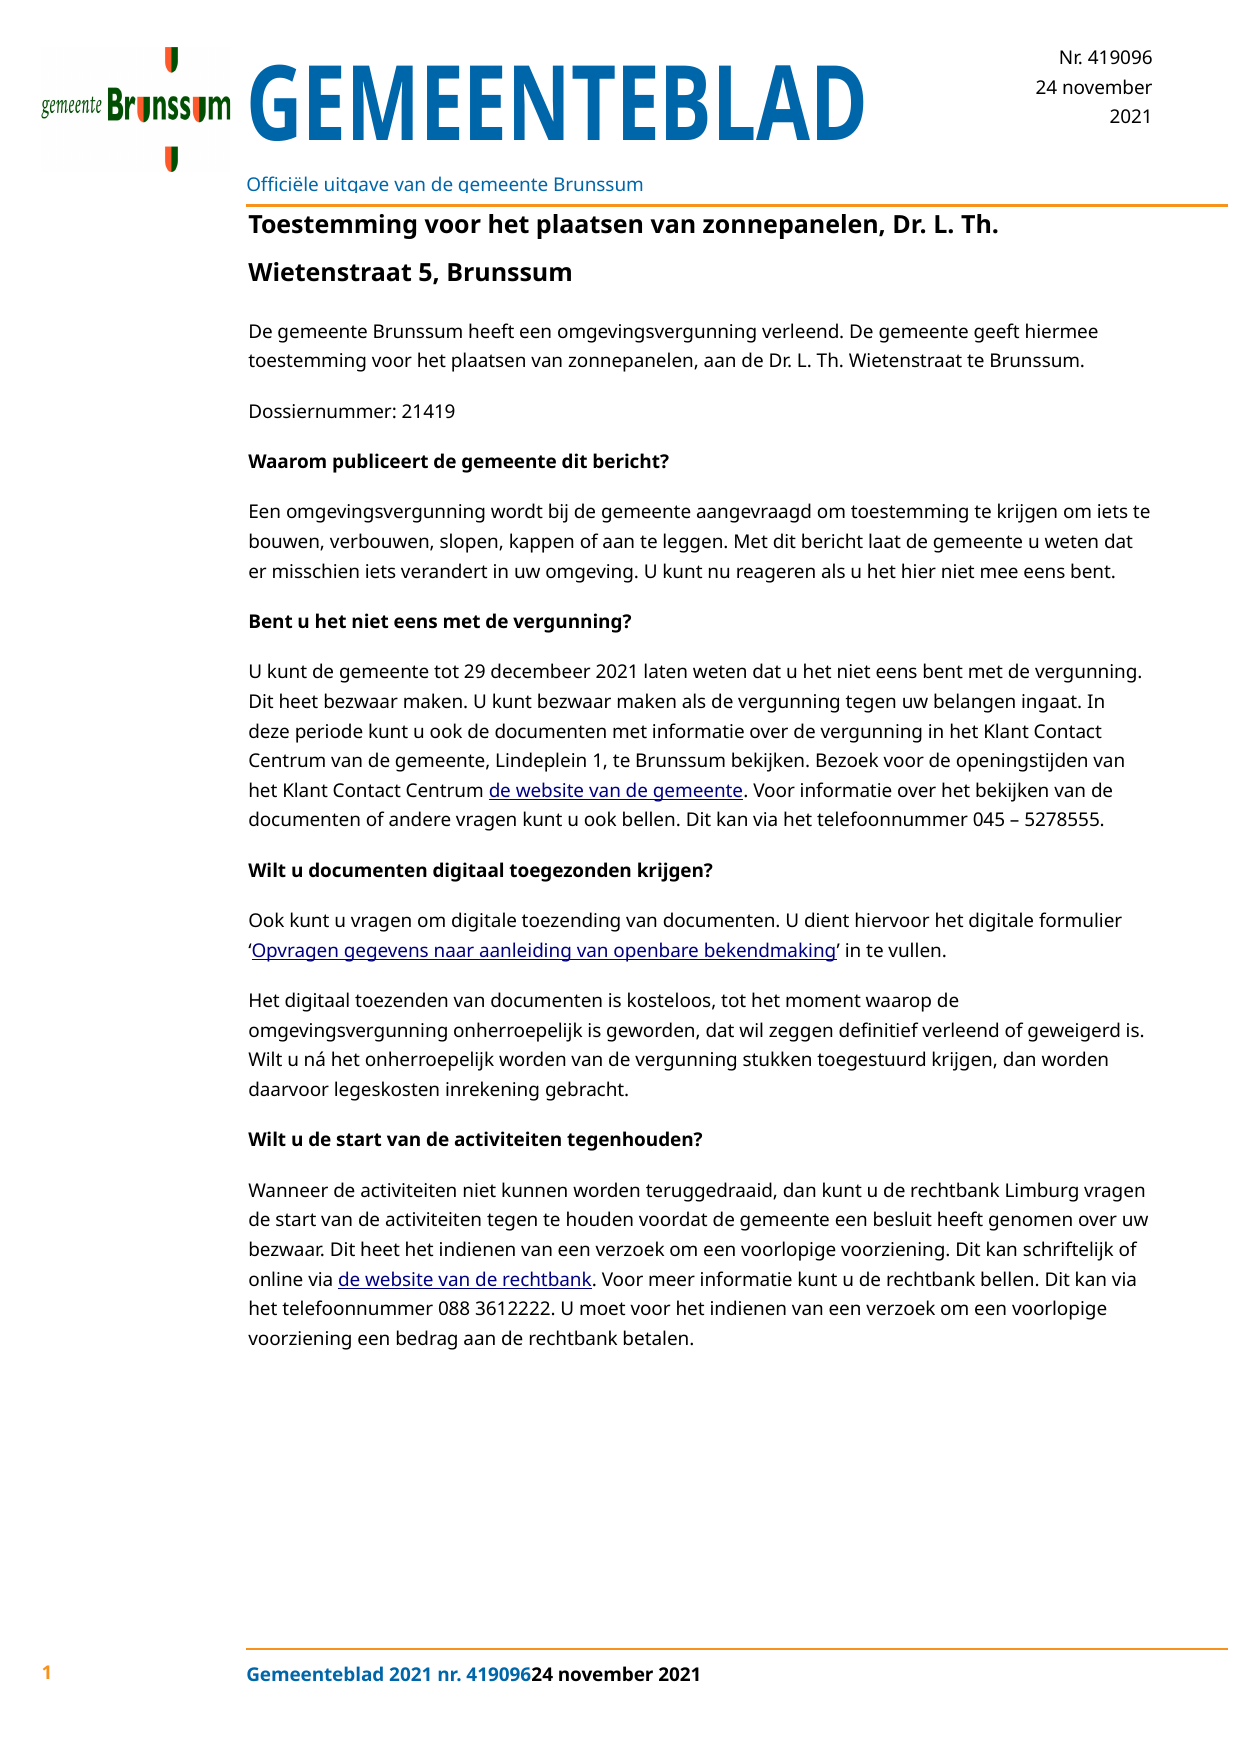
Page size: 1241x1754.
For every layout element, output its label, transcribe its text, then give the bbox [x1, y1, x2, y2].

text Wilt u de start van de activiteiten tegenhouden? [248, 1127, 1152, 1152]
text Het digitaal toezenden van documenten is kosteloos, tot het moment waarop de omgevingsvergunning onherroepelijk is geworden, dat wil zeggen definitief verleend of geweigerd is. Wilt u ná het onherroepelijk worden van de vergunning stukken toegestuurd krijgen, dan worden daarvoor legeskosten inrekening gebracht. [248, 987, 1152, 1102]
text Bent u het niet eens met de vergunning? [248, 608, 1152, 634]
text Ook kunt u vragen om digitale toezending van documenten. U dient hiervoor het digitale formulier ‘Opvragen gegevens naar aanleiding van openbare bekendmaking’ in te vullen. [248, 907, 1152, 963]
text Waarom publiceert de gemeente dit bericht? [248, 448, 1152, 474]
picture [41, 47, 231, 172]
text Wanneer de activiteiten niet kunnen worden teruggedraaid, dan kunt u de rechtbank Limburg vragen de start van de activiteiten tegen te houden voordat de gemeente een besluit heeft genomen over uw bezwaar. Dit heet het indienen van een verzoek om een voorlopige voorziening. Dit kan schriftelijk of online via de website van de rechtbank. Voor meer informatie kunt u de rechtbank bellen. Dit kan via het telefoonnummer 088 3612222. U moet voor het indienen van een verzoek om een voorlopige voorziening een bedrag aan de rechtbank betalen. [248, 1177, 1152, 1351]
text Wilt u documenten digitaal toegezonden krijgen? [248, 857, 1152, 883]
text Toestemming voor het plaatsen van zonnepanelen, Dr. L. Th. Wietenstraat 5, Brunssum [248, 207, 1152, 288]
text U kunt de gemeente tot 29 decembeer 2021 laten weten dat u het niet eens bent met de vergunning. Dit heet bezwaar maken. U kunt bezwaar maken als de vergunning tegen uw belangen ingaat. In deze periode kunt u ook de documenten met informatie over de vergunning in het Klant Contact Centrum van de gemeente, Lindeplein 1, te Brunssum bekijken. Bezoek voor de openingstijden van het Klant Contact Centrum de website van de gemeente. Voor informatie over het bekijken van de documenten of andere vragen kunt u ook bellen. Dit kan via het telefoonnummer 045 – 5278555. [248, 659, 1152, 832]
text De gemeente Brunssum heeft een omgevingsvergunning verleend. De gemeente geeft hiermee toestemming voor het plaatsen van zonnepanelen, aan de Dr. L. Th. Wietenstraat te Brunssum. [248, 318, 1152, 373]
text Een omgevingsvergunning wordt bij de gemeente aangevraagd om toestemming te krijgen om iets te bouwen, verbouwen, slopen, kappen of aan te leggen. Met dit bericht laat de gemeente u weten dat er misschien iets verandert in uw omgeving. U kunt nu reageren als u het hier niet mee eens bent. [248, 499, 1152, 584]
text Dossiernummer: 21419 [248, 398, 1152, 424]
